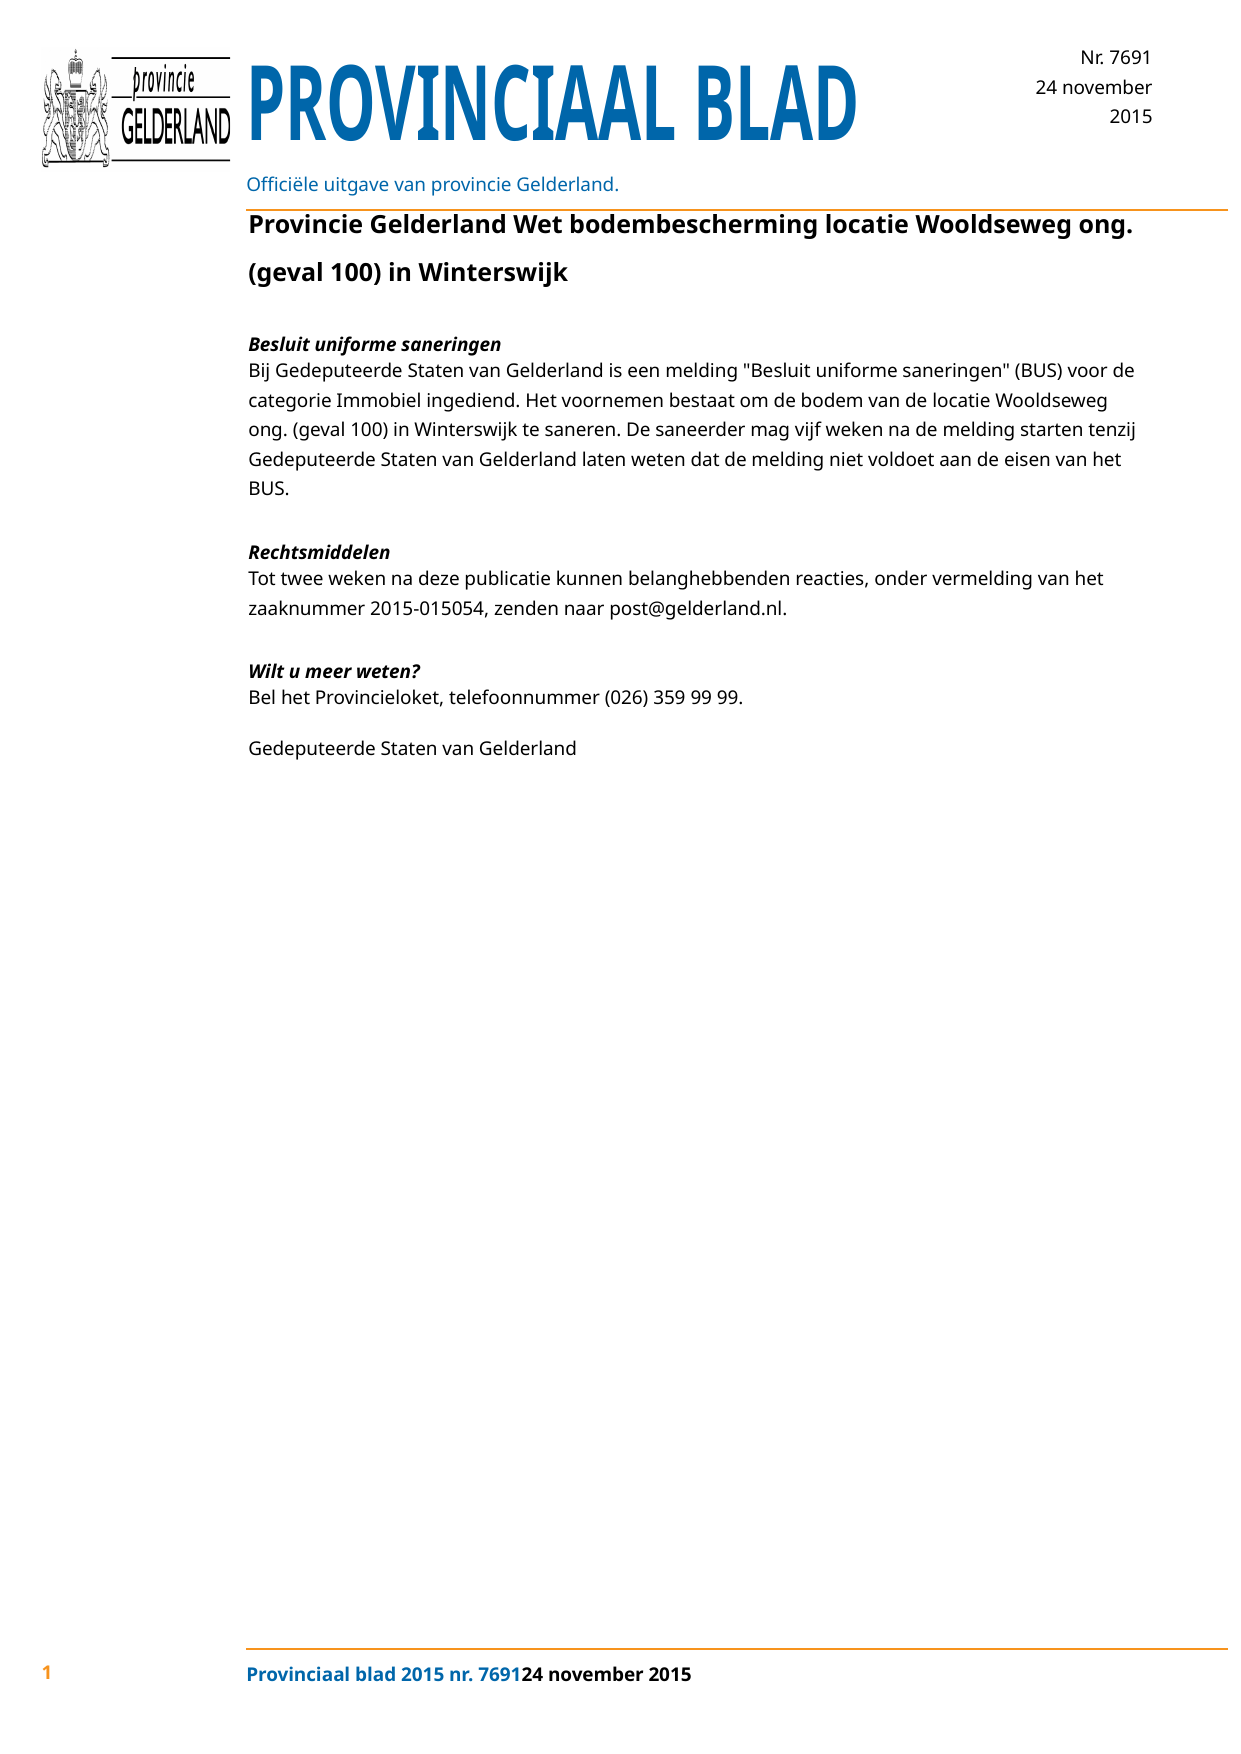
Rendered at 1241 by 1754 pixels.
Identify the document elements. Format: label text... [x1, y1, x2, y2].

text Provincie Gelderland Wet bodembescherming locatie Wooldseweg ong. (geval 100) in Winterswijk [248, 211, 1152, 288]
text Bij Gedeputeerde Staten van Gelderland is een melding "Besluit uniforme saneringen" (BUS) voor de categorie Immobiel ingediend. Het voornemen bestaat om de bodem van de locatie Wooldseweg ong. (geval 100) in Winterswijk te saneren. De saneerder mag vijf weken na de melding starten tenzij Gedeputeerde Staten van Gelderland laten weten dat de melding niet voldoet aan de eisen van het BUS. [248, 357, 1152, 501]
text Wilt u meer weten? [248, 659, 1152, 684]
text Tot twee weken na deze publicatie kunnen belanghebbenden reacties, onder vermelding van het zaaknummer 2015-015054, zenden naar post@gelderland.nl. [248, 565, 1152, 621]
text Besluit uniforme saneringen [248, 331, 1152, 357]
picture [41, 47, 231, 172]
text Gedeputeerde Staten van Gelderland [248, 735, 1152, 761]
text Bel het Provincieloket, telefoonnummer (026) 359 99 99. [248, 684, 1152, 710]
text Rechtsmiddelen [248, 539, 1152, 565]
